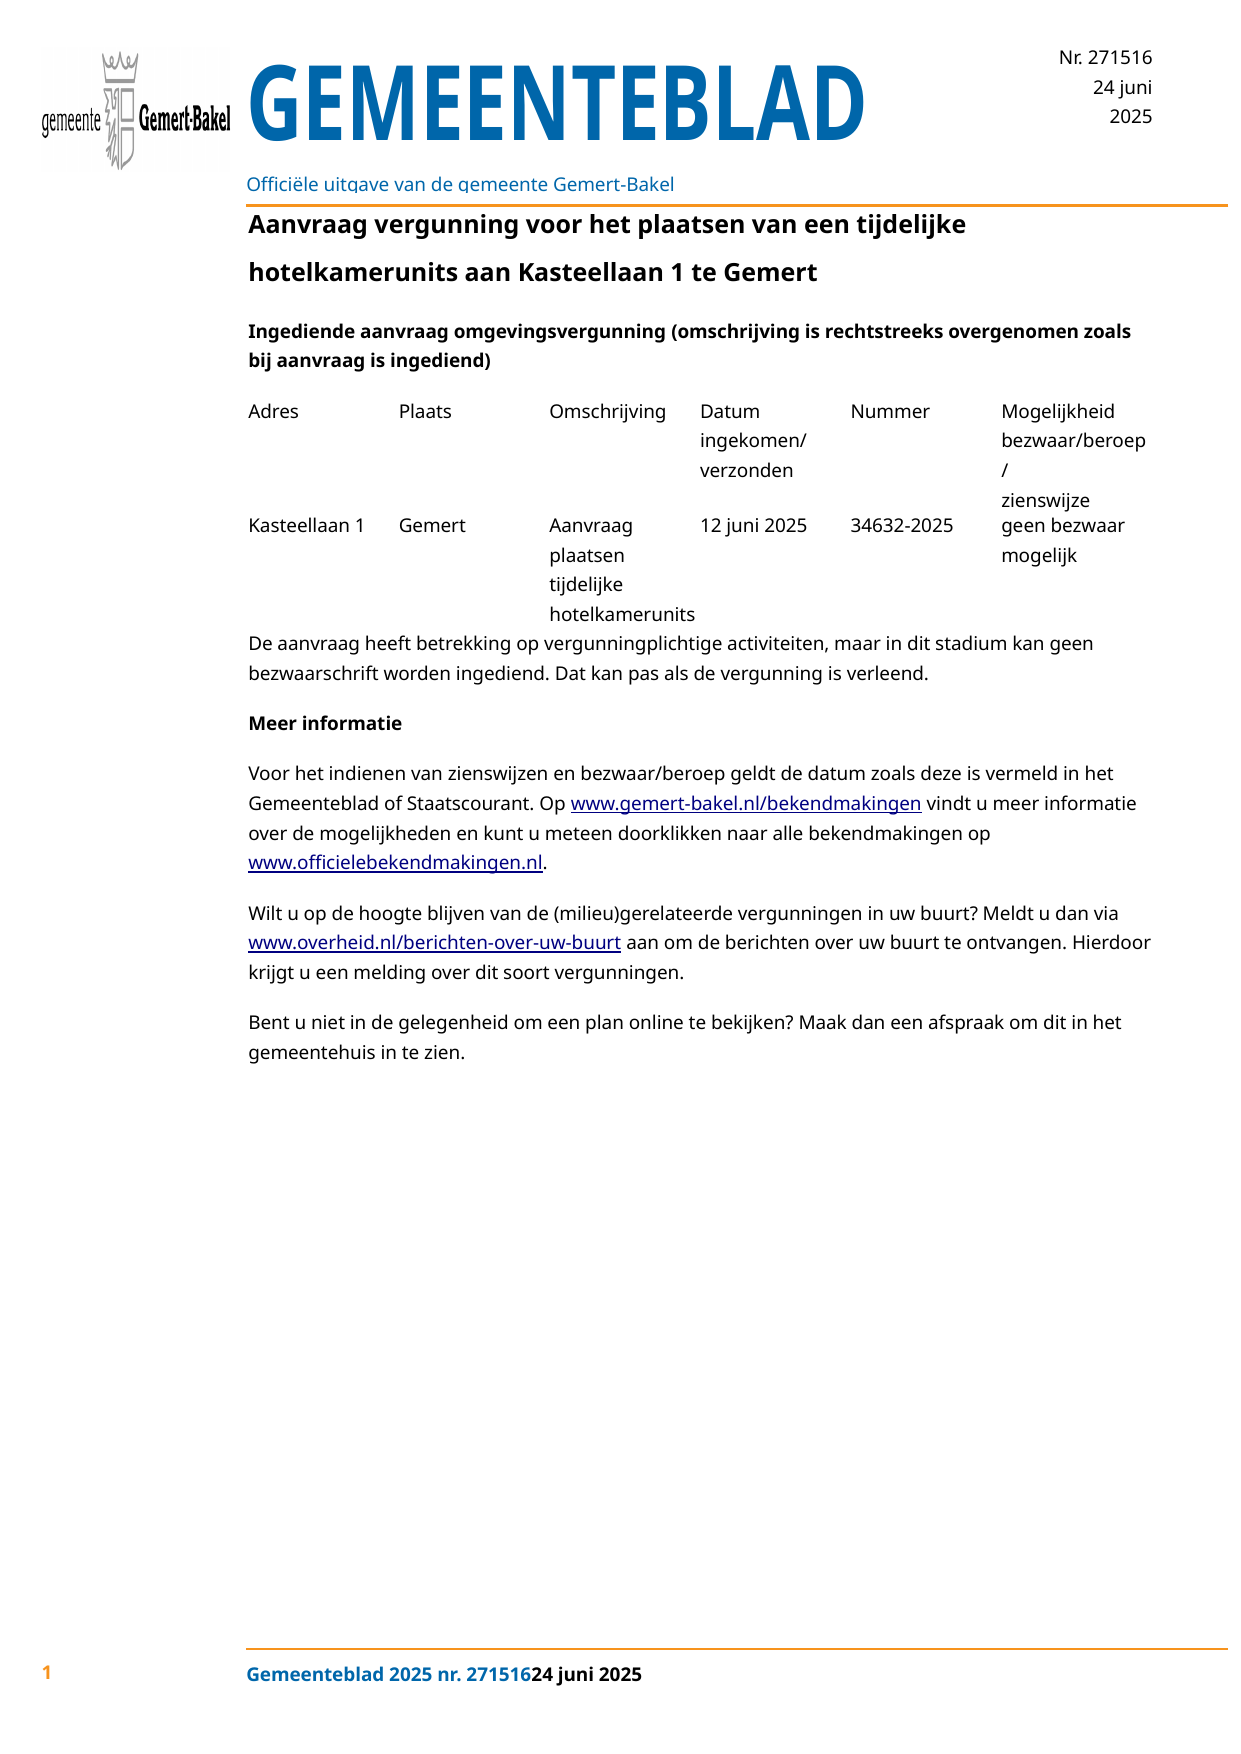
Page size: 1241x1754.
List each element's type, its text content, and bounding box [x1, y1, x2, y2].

table_header Mogelijkheid bezwaar/beroep/ zienswijze [1001, 398, 1152, 512]
table_header Omschrijving [549, 398, 700, 512]
table_cell geen bezwaar mogelijk [1001, 513, 1152, 627]
table_header Plaats [399, 398, 549, 512]
text Wilt u op de hoogte blijven van de (milieu)gerelateerde vergunningen in uw buurt? Meldt u dan via www.overheid.nl/berichten-over-uw-buurt aan om de berichten over uw buurt te ontvangen. Hierdoor krijgt u een melding over dit soort vergunningen. [248, 900, 1152, 985]
text Bent u niet in de gelegenheid om een plan online te bekijken? Maak dan een afspraak om dit in het gemeentehuis in te zien. [248, 1009, 1152, 1065]
picture [41, 47, 231, 172]
table_cell Kasteellaan 1 [248, 513, 398, 627]
table_header Nummer [850, 398, 1001, 512]
text Aanvraag vergunning voor het plaatsen van een tijdelijke hotelkamerunits aan Kasteellaan 1 te Gemert [248, 207, 1152, 288]
text Ingediende aanvraag omgevingsvergunning (omschrijving is rechtstreeks overgenomen zoals bij aanvraag is ingediend) [248, 318, 1152, 373]
table_header Adres [248, 398, 398, 512]
text Meer informatie [248, 710, 1152, 736]
text De aanvraag heeft betrekking op vergunningplichtige activiteiten, maar in dit stadium kan geen bezwaarschrift worden ingediend. Dat kan pas als de vergunning is verleend. [248, 630, 1152, 686]
text Voor het indienen van zienswijzen en bezwaar/beroep geldt de datum zoals deze is vermeld in het Gemeenteblad of Staatscourant. Op www.gemert-bakel.nl/bekendmakingen vindt u meer informatie over de mogelijkheden en kunt u meteen doorklikken naar alle bekendmakingen op www.officielebekendmakingen.nl. [248, 761, 1152, 875]
table_cell Aanvraag plaatsen tijdelijke hotelkamerunits [549, 513, 700, 627]
table_cell 12 juni 2025 [700, 513, 850, 627]
table_cell 34632-2025 [850, 513, 1001, 627]
table_header Datum ingekomen/ verzonden [700, 398, 850, 512]
table_cell Gemert [399, 513, 549, 627]
